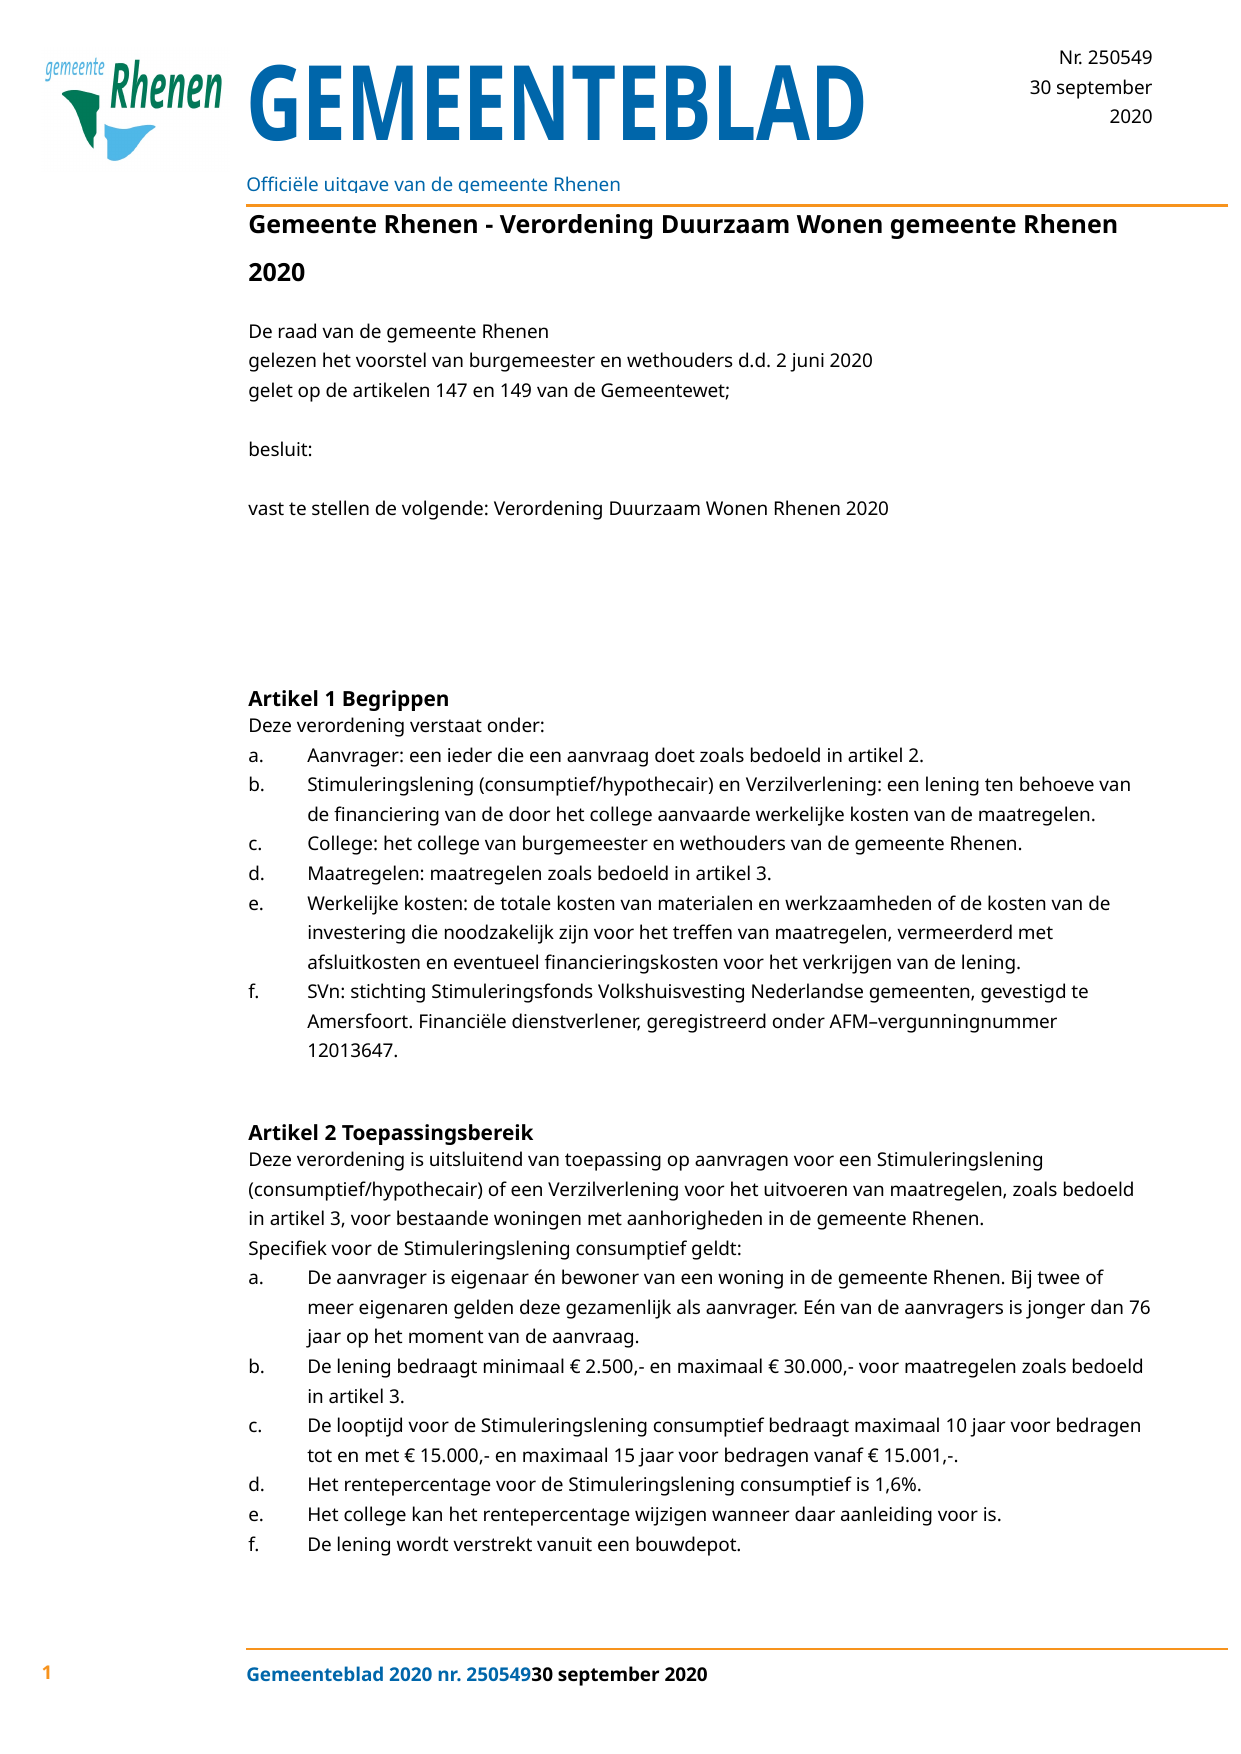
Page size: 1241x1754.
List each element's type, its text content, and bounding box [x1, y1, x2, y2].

list De lening wordt verstrekt vanuit een bouwdepot. [248, 1531, 1152, 1556]
list College: het college van burgemeester en wethouders van de gemeente Rhenen. [248, 831, 1152, 856]
text gelet op de artikelen 147 en 149 van de Gemeentewet; [248, 377, 1152, 403]
text Gemeente Rhenen - Verordening Duurzaam Wonen gemeente Rhenen 2020 [248, 207, 1152, 288]
list Het college kan het rentepercentage wijzigen wanneer daar aanleiding voor is. [248, 1501, 1152, 1527]
text besluit: [248, 436, 1152, 462]
text Deze verordening is uitsluitend van toepassing op aanvragen voor een Stimuleringslening (consumptief/hypothecair) of een Verzilverlening voor het uitvoeren van maatregelen, zoals bedoeld in artikel 3, voor bestaande woningen met aanhorigheden in de gemeente Rhenen. [248, 1146, 1152, 1231]
list De looptijd voor de Stimuleringslening consumptief bedraagt maximaal 10 jaar voor bedragen tot en met € 15.000,- en maximaal 15 jaar voor bedragen vanaf € 15.001,-. [248, 1412, 1152, 1468]
text gelezen het voorstel van burgemeester en wethouders d.d. 2 juni 2020 [248, 347, 1152, 373]
list De lening bedraagt minimaal € 2.500,- en maximaal € 30.000,- voor maatregelen zoals bedoeld in artikel 3. [248, 1353, 1152, 1408]
text Artikel 2 Toepassingsbereik [248, 1118, 1152, 1146]
list Stimuleringslening (consumptief/hypothecair) en Verzilverlening: een lening ten behoeve van de financiering van de door het college aanvaarde werkelijke kosten van de maatregelen. [248, 771, 1152, 827]
list SVn: stichting Stimuleringsfonds Volkshuisvesting Nederlandse gemeenten, gevestigd te Amersfoort. Financiële dienstverlener, geregistreerd onder AFM–vergunningnummer 12013647. [248, 978, 1152, 1063]
list Werkelijke kosten: de totale kosten van materialen en werkzaamheden of de kosten van de investering die noodzakelijk zijn voor het treffen van maatregelen, vermeerderd met afsluitkosten en eventueel financieringskosten voor het verkrijgen van de lening. [248, 890, 1152, 975]
text vast te stellen de volgende: Verordening Duurzaam Wonen Rhenen 2020 [248, 495, 1152, 521]
text De raad van de gemeente Rhenen [248, 318, 1152, 344]
list Maatregelen: maatregelen zoals bedoeld in artikel 3. [248, 860, 1152, 886]
text Artikel 1 Begrippen [248, 684, 1152, 712]
text Deze verordening verstaat onder: [248, 712, 1152, 738]
list De aanvrager is eigenaar én bewoner van een woning in de gemeente Rhenen. Bij twee of meer eigenaren gelden deze gezamenlijk als aanvrager. Eén van de aanvragers is jonger dan 76 jaar op het moment van de aanvraag. [248, 1264, 1152, 1349]
text Specifiek voor de Stimuleringslening consumptief geldt: [248, 1235, 1152, 1261]
list Het rentepercentage voor de Stimuleringslening consumptief is 1,6%. [248, 1472, 1152, 1497]
picture [41, 47, 231, 172]
list Aanvrager: een ieder die een aanvraag doet zoals bedoeld in artikel 2. [248, 742, 1152, 768]
